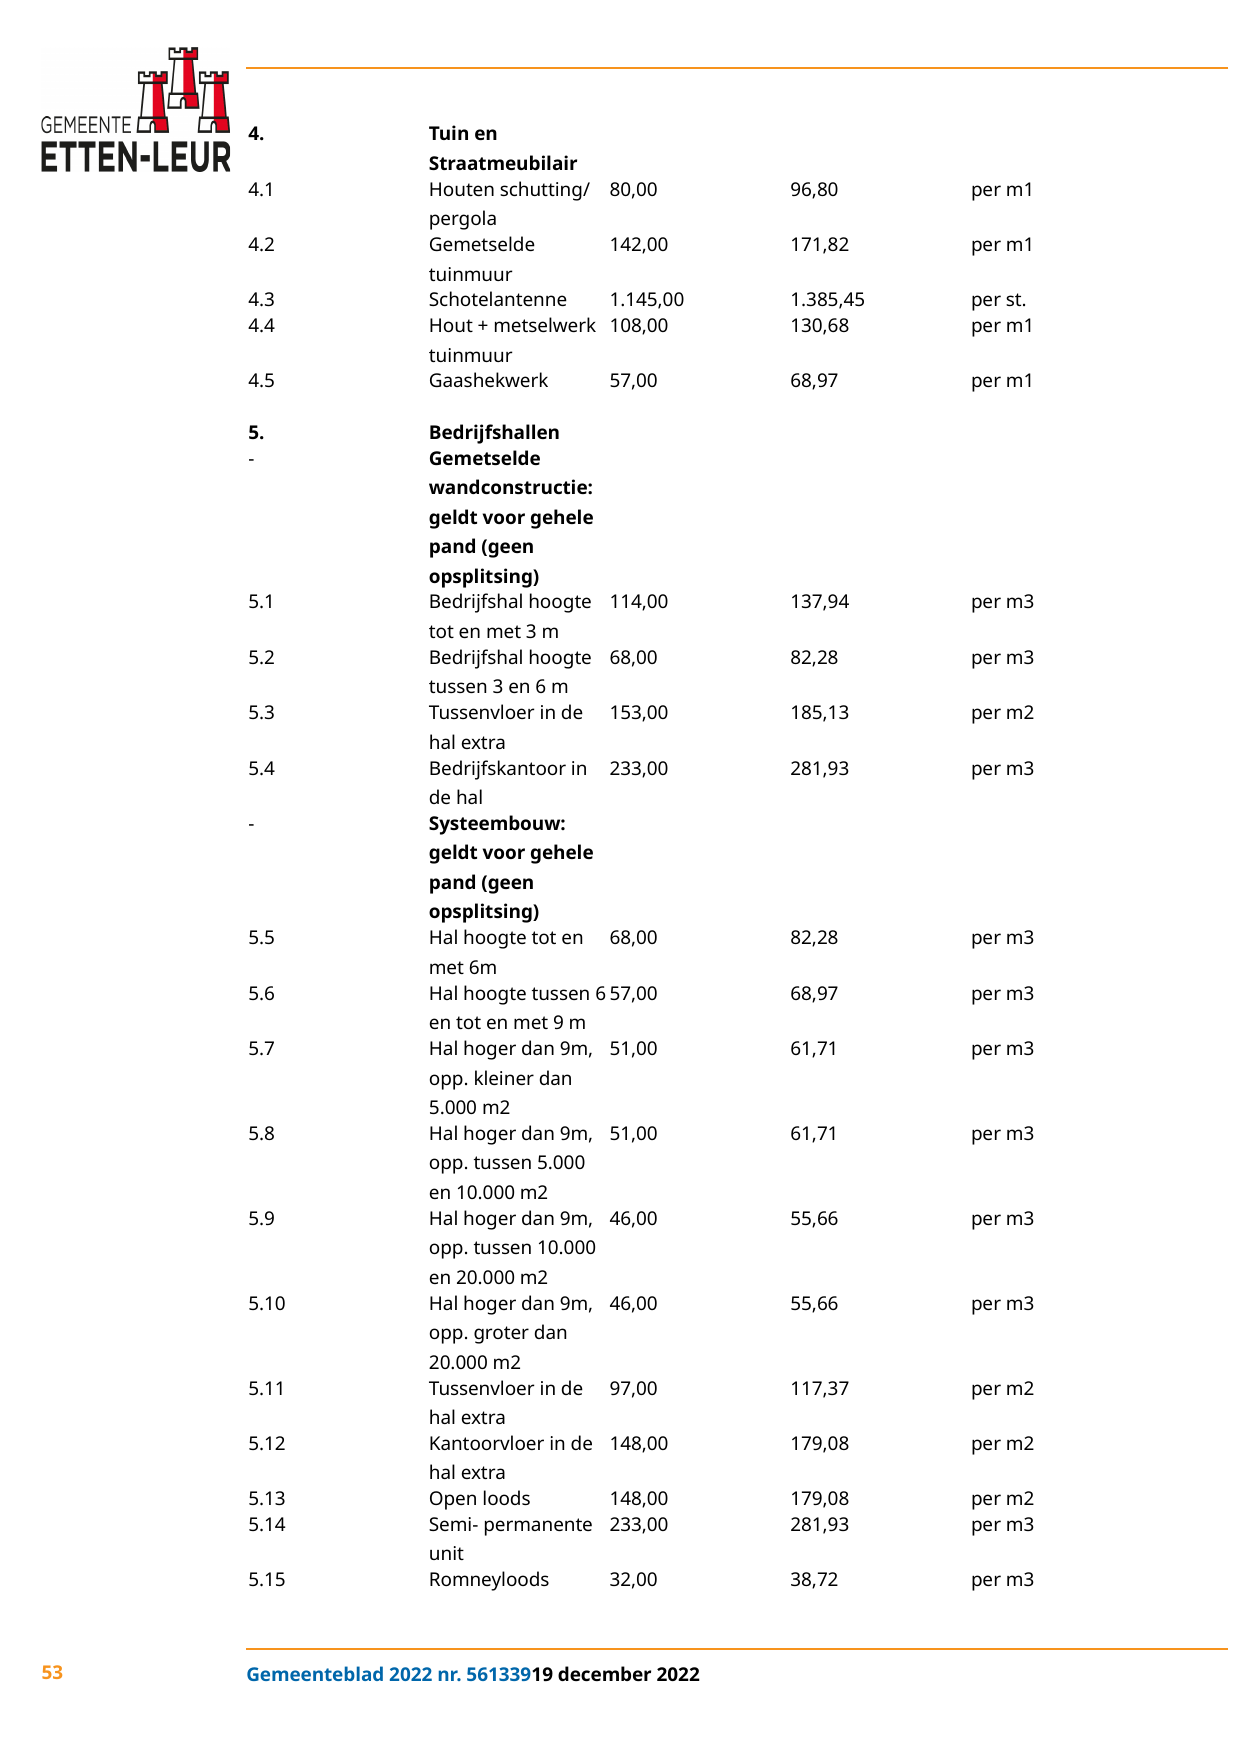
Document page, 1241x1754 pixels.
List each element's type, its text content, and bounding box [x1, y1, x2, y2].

table_cell Hal hoger dan 9m, opp. tussen 10.000 en 20.000 m2 [429, 1205, 609, 1290]
table_cell Systeembouw: geldt voor gehele pand (geen opsplitsing) [429, 810, 609, 924]
table_cell 1.385,45 [790, 286, 971, 312]
table_cell 5.14 [248, 1511, 429, 1566]
table_cell Romneyloods [429, 1566, 609, 1592]
table_cell [971, 121, 1152, 176]
table_cell Gemetselde wandconstructie: geldt voor gehele pand (geen opsplitsing) [429, 445, 609, 589]
table_cell 5.11 [248, 1375, 429, 1430]
table_cell Semi- permanente unit [429, 1511, 609, 1566]
table_cell 57,00 [609, 368, 790, 393]
table_cell 5.13 [248, 1485, 429, 1511]
table_cell 5. [248, 419, 429, 445]
table_cell Houten schutting/ pergola [429, 176, 609, 231]
table_cell 179,08 [790, 1485, 971, 1511]
table_cell per m3 [971, 644, 1152, 699]
table_cell Gaashekwerk [429, 368, 609, 393]
table_cell 281,93 [790, 755, 971, 810]
table_cell Bedrijfshal hoogte tot en met 3 m [429, 589, 609, 644]
table_cell per m3 [971, 1290, 1152, 1375]
table_cell Kantoorvloer in de hal extra [429, 1430, 609, 1485]
table_cell 4.3 [248, 286, 429, 312]
table_cell [609, 445, 790, 589]
table_cell 1.145,00 [609, 286, 790, 312]
table_cell [790, 445, 971, 589]
table_cell 148,00 [609, 1485, 790, 1511]
table_cell 5.6 [248, 980, 429, 1035]
table_cell 114,00 [609, 589, 790, 644]
table_cell [609, 121, 790, 176]
table_cell 5.9 [248, 1205, 429, 1290]
table_cell 80,00 [609, 176, 790, 231]
table_cell 68,00 [609, 644, 790, 699]
table_cell 5.10 [248, 1290, 429, 1375]
table_cell Hout + metselwerk tuinmuur [429, 312, 609, 367]
table_cell [609, 393, 790, 419]
table_cell [790, 393, 971, 419]
table_cell Tussenvloer in de hal extra [429, 1375, 609, 1430]
table_cell [429, 95, 609, 121]
table_cell [971, 419, 1152, 445]
table_cell 117,37 [790, 1375, 971, 1430]
table_cell 4. [248, 121, 429, 176]
table_cell per m2 [971, 1485, 1152, 1511]
table_cell Hal hoogte tussen 6 en tot en met 9 m [429, 980, 609, 1035]
table_cell 5.8 [248, 1120, 429, 1205]
table_cell 82,28 [790, 925, 971, 980]
table_cell 5.1 [248, 589, 429, 644]
table_cell Hal hoger dan 9m, opp. groter dan 20.000 m2 [429, 1290, 609, 1375]
table_cell 108,00 [609, 312, 790, 367]
table_cell Gemetselde tuinmuur [429, 231, 609, 286]
table_cell 97,00 [609, 1375, 790, 1430]
table_cell 281,93 [790, 1511, 971, 1566]
table_cell 171,82 [790, 231, 971, 286]
table_cell per m3 [971, 589, 1152, 644]
table_cell Tussenvloer in de hal extra [429, 699, 609, 755]
table_cell 153,00 [609, 699, 790, 755]
table_cell 46,00 [609, 1290, 790, 1375]
table_cell 4.5 [248, 368, 429, 393]
table_cell 51,00 [609, 1120, 790, 1205]
table_cell 5.2 [248, 644, 429, 699]
table_cell per m3 [971, 925, 1152, 980]
table_cell 61,71 [790, 1120, 971, 1205]
table_cell [790, 810, 971, 924]
table_cell per m3 [971, 1120, 1152, 1205]
table_cell Tuin en Straatmeubilair [429, 121, 609, 176]
table_cell per m3 [971, 1566, 1152, 1592]
table_cell [609, 810, 790, 924]
table_cell 5.12 [248, 1430, 429, 1485]
table_cell Hal hoger dan 9m, opp. kleiner dan 5.000 m2 [429, 1035, 609, 1120]
table_cell [429, 393, 609, 419]
table_cell 233,00 [609, 755, 790, 810]
table_cell per st. [971, 286, 1152, 312]
table_cell [971, 445, 1152, 589]
table_cell per m3 [971, 980, 1152, 1035]
table_cell Open loods [429, 1485, 609, 1511]
table_cell [248, 393, 429, 419]
table_cell [971, 810, 1152, 924]
table_cell Bedrijfskantoor in de hal [429, 755, 609, 810]
table_cell 148,00 [609, 1430, 790, 1485]
table_cell 61,71 [790, 1035, 971, 1120]
table_cell 82,28 [790, 644, 971, 699]
table_cell - [248, 810, 429, 924]
table_cell per m3 [971, 1205, 1152, 1290]
table_cell [790, 121, 971, 176]
table_cell 55,66 [790, 1290, 971, 1375]
table_cell 5.7 [248, 1035, 429, 1120]
picture [41, 47, 231, 172]
table_cell [971, 393, 1152, 419]
table_cell 57,00 [609, 980, 790, 1035]
table_cell Hal hoogte tot en met 6m [429, 925, 609, 980]
table_cell 5.4 [248, 755, 429, 810]
table_cell 55,66 [790, 1205, 971, 1290]
table_cell Bedrijfshal hoogte tussen 3 en 6 m [429, 644, 609, 699]
table_cell 68,00 [609, 925, 790, 980]
table_cell 137,94 [790, 589, 971, 644]
table_cell 32,00 [609, 1566, 790, 1592]
table_cell 142,00 [609, 231, 790, 286]
table_cell 5.15 [248, 1566, 429, 1592]
table_cell per m1 [971, 368, 1152, 393]
table_cell - [248, 445, 429, 589]
table_cell Hal hoger dan 9m, opp. tussen 5.000 en 10.000 m2 [429, 1120, 609, 1205]
table_cell 68,97 [790, 368, 971, 393]
table_cell [790, 95, 971, 121]
table_cell Schotelantenne [429, 286, 609, 312]
table_cell [609, 95, 790, 121]
table_cell per m1 [971, 231, 1152, 286]
table_cell 4.2 [248, 231, 429, 286]
table_cell per m3 [971, 755, 1152, 810]
table_cell [971, 95, 1152, 121]
table_cell per m1 [971, 312, 1152, 367]
table_cell per m2 [971, 1430, 1152, 1485]
table_cell 5.3 [248, 699, 429, 755]
table_cell [248, 95, 429, 121]
table_cell 5.5 [248, 925, 429, 980]
table_cell 38,72 [790, 1566, 971, 1592]
table_cell Bedrijfshallen [429, 419, 609, 445]
table_cell 46,00 [609, 1205, 790, 1290]
table_cell [790, 419, 971, 445]
table_cell 4.1 [248, 176, 429, 231]
table_cell 185,13 [790, 699, 971, 755]
table_cell 51,00 [609, 1035, 790, 1120]
table_cell per m3 [971, 1511, 1152, 1566]
table_cell 233,00 [609, 1511, 790, 1566]
table_cell 4.4 [248, 312, 429, 367]
table_cell 96,80 [790, 176, 971, 231]
table_cell per m2 [971, 1375, 1152, 1430]
table_cell 68,97 [790, 980, 971, 1035]
table_cell 179,08 [790, 1430, 971, 1485]
table_cell per m2 [971, 699, 1152, 755]
table_cell [609, 419, 790, 445]
table_cell per m3 [971, 1035, 1152, 1120]
table_cell 130,68 [790, 312, 971, 367]
table_cell per m1 [971, 176, 1152, 231]
